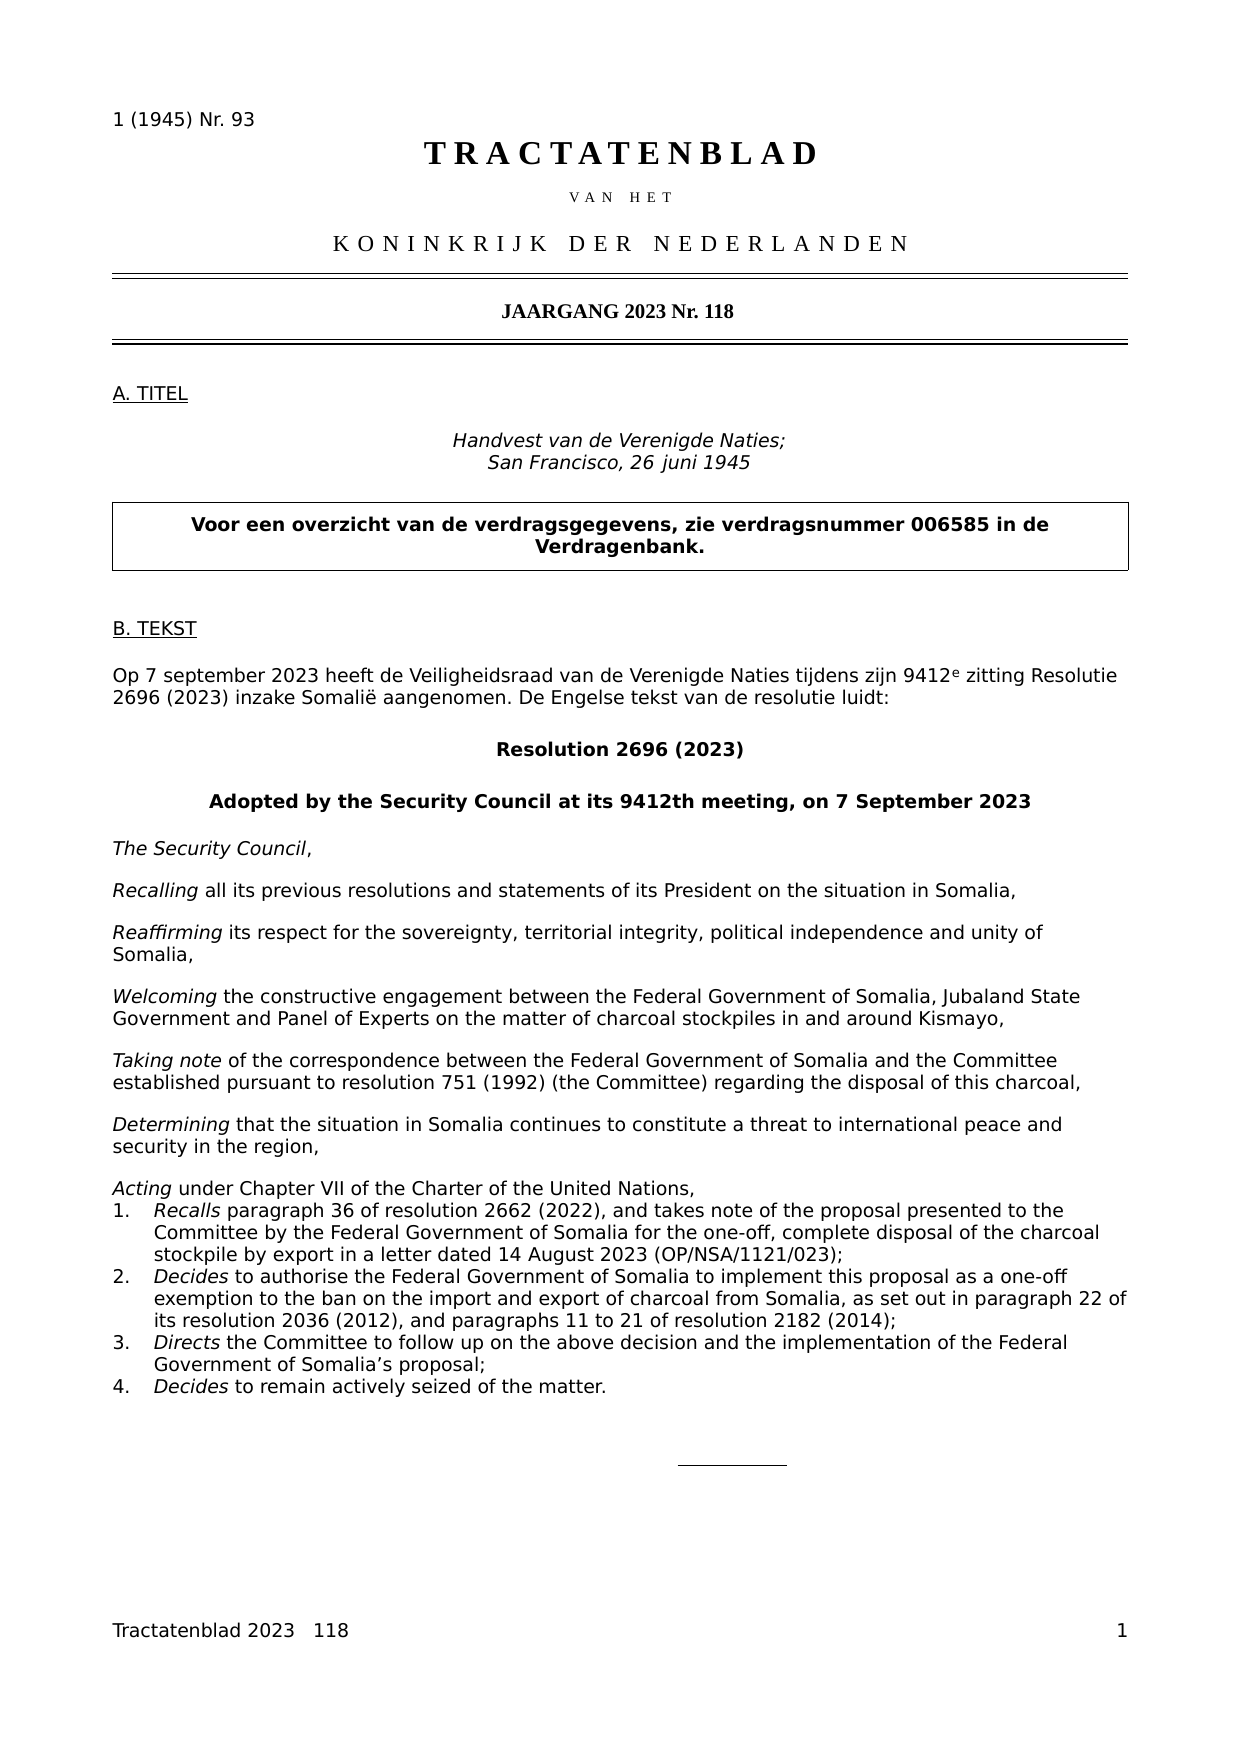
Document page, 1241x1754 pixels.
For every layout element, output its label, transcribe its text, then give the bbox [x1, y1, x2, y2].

text Determining that the situation in Somalia continues to constitute a threat to international peace and security in the region, [112, 1114, 1128, 1158]
text Op 7 september 2023 heeft de Veiligheidsraad van de Verenigde Naties tijdens zijn 9412e zitting Resolutie 2696 (2023) inzake Somalië aangenomen. De Engelse tekst van de resolutie luidt: [112, 665, 1128, 709]
subtitle A. TITEL [112, 383, 1128, 405]
text TRACTATENBLAD [112, 133, 1128, 172]
text Reaffirming its respect for the sovereignty, territorial integrity, political independence and unity of Somalia, [112, 922, 1128, 966]
text 4. Decides to remain actively seized of the matter. [112, 1376, 1128, 1398]
text JAARGANG 2023 Nr. 118 [112, 299, 1128, 323]
subtitle Adopted by the Security Council at its 9412th meeting, on 7 September 2023 [112, 791, 1128, 813]
text VAN HET [112, 189, 1128, 206]
subtitle B. TEKST [112, 618, 1128, 640]
text Taking note of the correspondence between the Federal Government of Somalia and the Committee established pursuant to resolution 751 (1992) (the Committee) regarding the disposal of this charcoal, [112, 1050, 1128, 1094]
text 2. Decides to authorise the Federal Government of Somalia to implement this proposal as a one-off exemption to the ban on the import and export of charcoal from Somalia, as set out in paragraph 22 of its resolution 2036 (2012), and paragraphs 11 to 21 of resolution 2182 (2014); [112, 1266, 1128, 1332]
text 1. Recalls paragraph 36 of resolution 2662 (2022), and takes note of the proposal presented to the Committee by the Federal Government of Somalia for the one-off, complete disposal of the charcoal stockpile by export in a letter dated 14 August 2023 (OP/NSA/1121/023); [112, 1200, 1128, 1266]
text Recalling all its previous resolutions and statements of its President on the situation in Somalia, [112, 880, 1128, 902]
text Welcoming the constructive engagement between the Federal Government of Somalia, Jubaland State Government and Panel of Experts on the matter of charcoal stockpiles in and around Kismayo, [112, 986, 1128, 1030]
text 1 (1945) Nr. 93 [112, 109, 1128, 131]
text 3. Directs the Committee to follow up on the above decision and the implementation of the Federal Government of Somalia’s proposal; [112, 1332, 1128, 1376]
text Handvest van de Verenigde Naties; [112, 430, 1128, 452]
text The Security Council, [112, 838, 1128, 860]
text San Francisco, 26 juni 1945 [112, 452, 1128, 474]
text KONINKRIJK DER NEDERLANDEN [112, 229, 1128, 256]
text Acting under Chapter VII of the Charter of the United Nations, [112, 1178, 1128, 1200]
subtitle Resolution 2696 (2023) [112, 739, 1128, 761]
